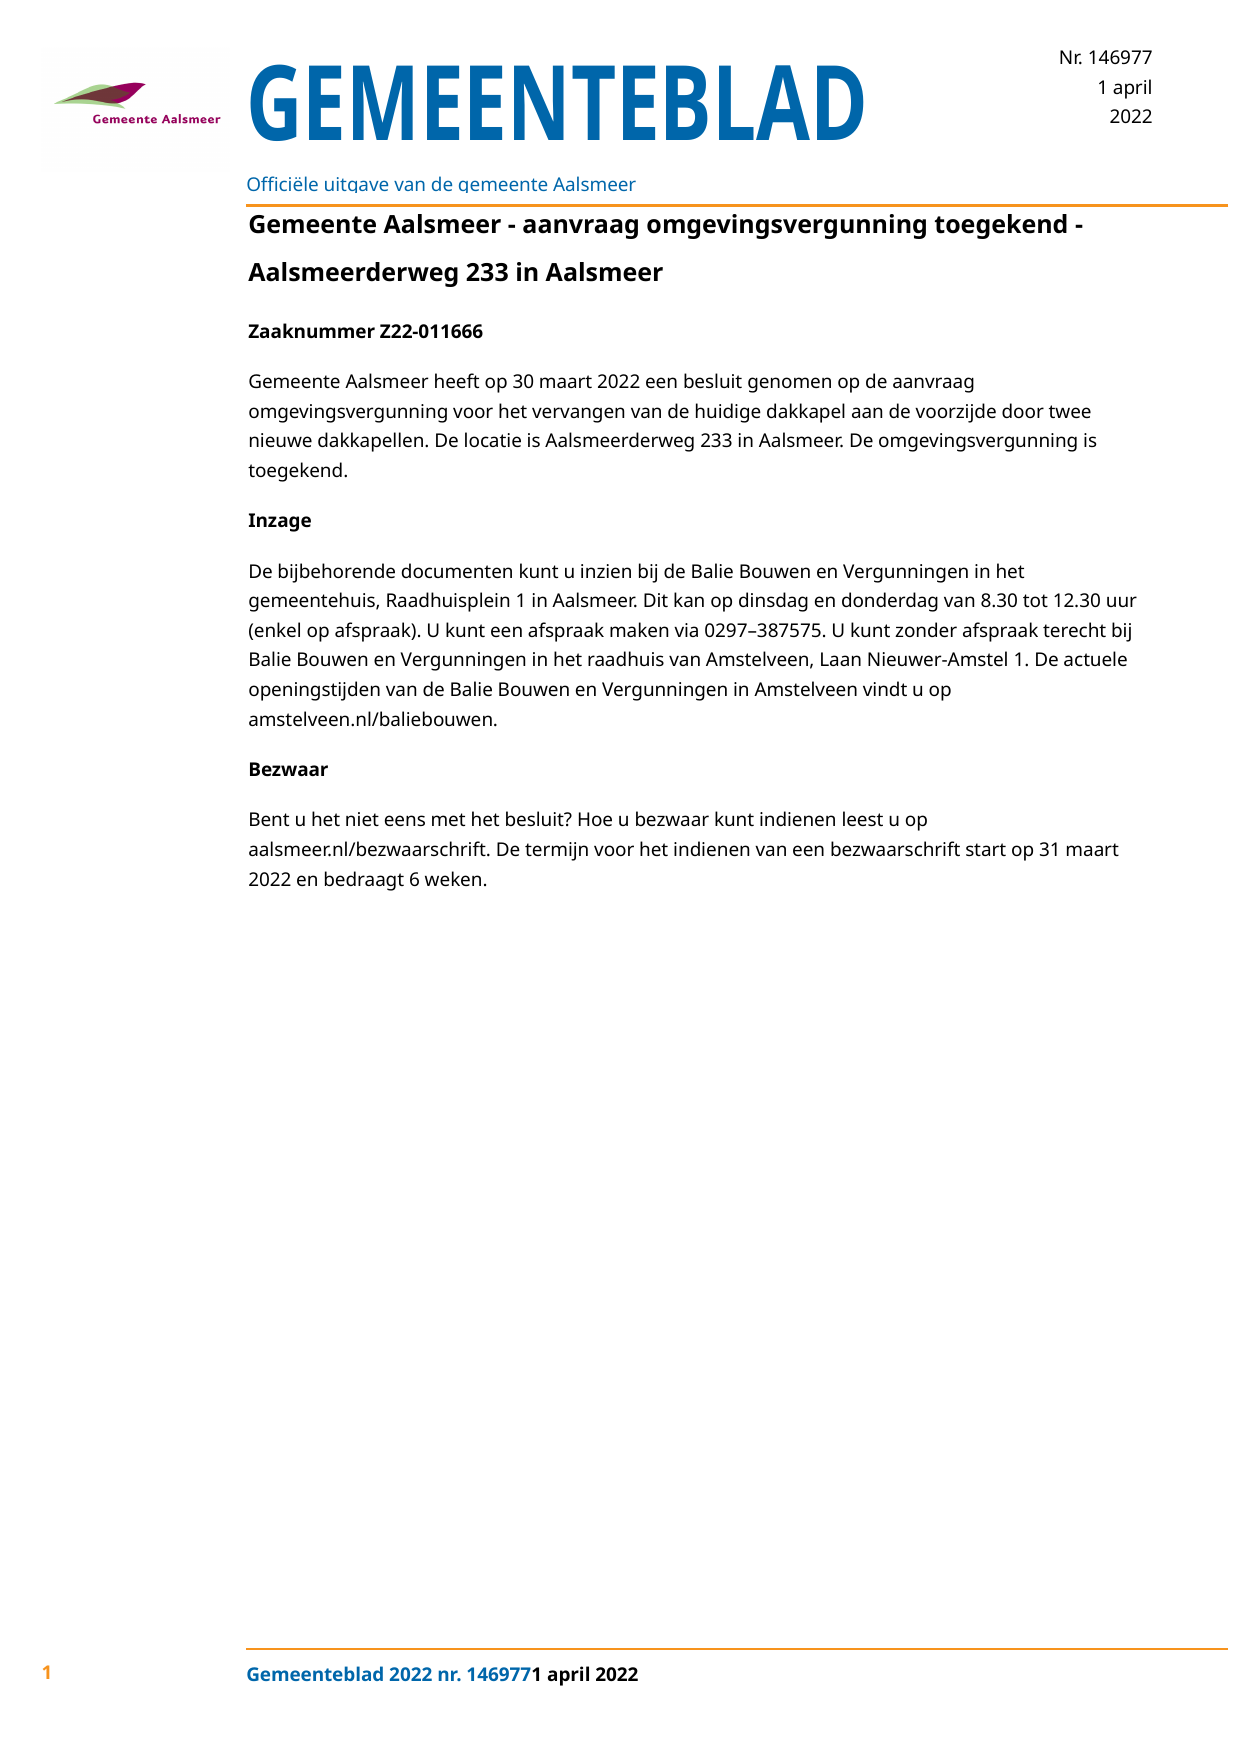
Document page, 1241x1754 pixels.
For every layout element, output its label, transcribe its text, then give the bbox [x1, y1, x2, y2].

text Zaaknummer Z22-011666 [248, 318, 1152, 344]
text Gemeente Aalsmeer heeft op 30 maart 2022 een besluit genomen op de aanvraag omgevingsvergunning voor het vervangen van de huidige dakkapel aan de voorzijde door twee nieuwe dakkapellen. De locatie is Aalsmeerderweg 233 in Aalsmeer. De omgevingsvergunning is toegekend. [248, 368, 1152, 483]
text Inzage [248, 507, 1152, 533]
text De bijbehorende documenten kunt u inzien bij de Balie Bouwen en Vergunningen in het gemeentehuis, Raadhuisplein 1 in Aalsmeer. Dit kan op dinsdag en donderdag van 8.30 tot 12.30 uur (enkel op afspraak). U kunt een afspraak maken via 0297–387575. U kunt zonder afspraak terecht bij Balie Bouwen en Vergunningen in het raadhuis van Amstelveen, Laan Nieuwer-Amstel 1. De actuele openingstijden van de Balie Bouwen en Vergunningen in Amstelveen vindt u op amstelveen.nl/baliebouwen. [248, 558, 1152, 732]
picture [41, 47, 231, 172]
text Gemeente Aalsmeer - aanvraag omgevingsvergunning toegekend - Aalsmeerderweg 233 in Aalsmeer [248, 207, 1152, 288]
text Bent u het niet eens met het besluit? Hoe u bezwaar kunt indienen leest u op aalsmeer.nl/bezwaarschrift. De termijn voor het indienen van een bezwaarschrift start op 31 maart 2022 en bedraagt 6 weken. [248, 807, 1152, 892]
text Bezwaar [248, 756, 1152, 782]
